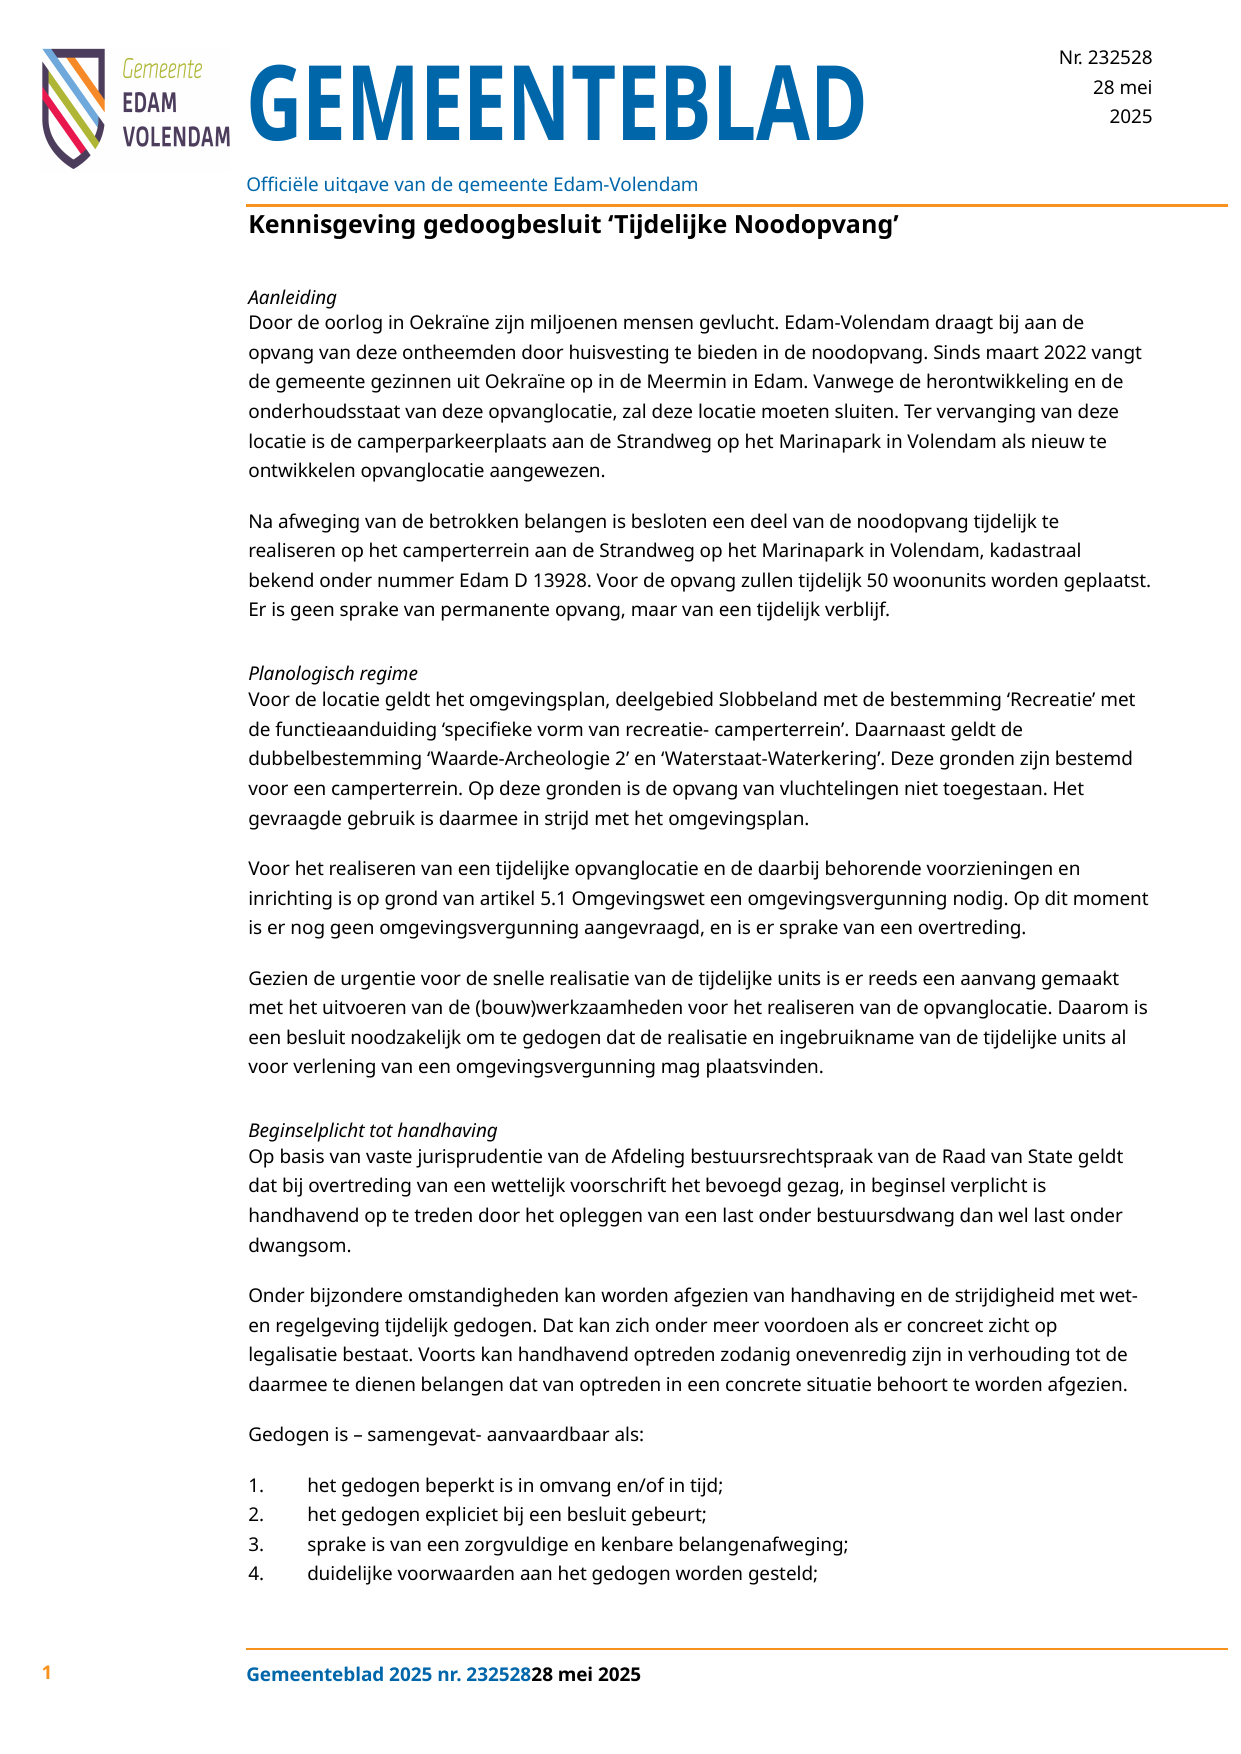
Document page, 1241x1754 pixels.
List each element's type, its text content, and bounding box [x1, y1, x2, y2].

list het gedogen beperkt is in omvang en/of in tijd; [248, 1472, 1152, 1498]
text Beginselplicht tot handhaving [248, 1117, 1152, 1143]
text Op basis van vaste jurisprudentie van de Afdeling bestuursrechtspraak van de Raad van State geldt dat bij overtreding van een wettelijk voorschrift het bevoegd gezag, in beginsel verplicht is handhavend op te treden door het opleggen van een last onder bestuursdwang dan wel last onder dwangsom. [248, 1143, 1152, 1258]
picture [41, 47, 231, 172]
list duidelijke voorwaarden aan het gedogen worden gesteld; [248, 1561, 1152, 1586]
text Gezien de urgentie voor de snelle realisatie van de tijdelijke units is er reeds een aanvang gemaakt met het uitvoeren van de (bouw)werkzaamheden voor het realiseren van de opvanglocatie. Daarom is een besluit noodzakelijk om te gedogen dat de realisatie en ingebruikname van de tijdelijke units al voor verlening van een omgevingsvergunning mag plaatsvinden. [248, 965, 1152, 1079]
text Aanleiding [248, 284, 1152, 309]
text Onder bijzondere omstandigheden kan worden afgezien van handhaving en de strijdigheid met wet- en regelgeving tijdelijk gedogen. Dat kan zich onder meer voordoen als er concreet zicht op legalisatie bestaat. Voorts kan handhavend optreden zodanig onevenredig zijn in verhouding tot de daarmee te dienen belangen dat van optreden in een concrete situatie behoort te worden afgezien. [248, 1282, 1152, 1397]
text Gedogen is – samengevat- aanvaardbaar als: [248, 1421, 1152, 1447]
text Na afweging van de betrokken belangen is besloten een deel van de noodopvang tijdelijk te realiseren op het camperterrein aan de Strandweg op het Marinapark in Volendam, kadastraal bekend onder nummer Edam D 13928. Voor de opvang zullen tijdelijk 50 woonunits worden geplaatst. Er is geen sprake van permanente opvang, maar van een tijdelijk verblijf. [248, 508, 1152, 622]
list het gedogen expliciet bij een besluit gebeurt; [248, 1501, 1152, 1527]
text Planologisch regime [248, 661, 1152, 686]
text Voor het realiseren van een tijdelijke opvanglocatie en de daarbij behorende voorzieningen en inrichting is op grond van artikel 5.1 Omgevingswet een omgevingsvergunning nodig. Op dit moment is er nog geen omgevingsvergunning aangevraagd, en is er sprake van een overtreding. [248, 855, 1152, 940]
text Kennisgeving gedoogbesluit ‘Tijdelijke Noodopvang’ [248, 207, 1152, 241]
text Voor de locatie geldt het omgevingsplan, deelgebied Slobbeland met de bestemming ‘Recreatie’ met de functieaanduiding ‘specifieke vorm van recreatie- camperterrein’. Daarnaast geldt de dubbelbestemming ‘Waarde-Archeologie 2’ en ‘Waterstaat-Waterkering’. Deze gronden zijn bestemd voor een camperterrein. Op deze gronden is de opvang van vluchtelingen niet toegestaan. Het gevraagde gebruik is daarmee in strijd met het omgevingsplan. [248, 686, 1152, 830]
text Door de oorlog in Oekraïne zijn miljoenen mensen gevlucht. Edam-Volendam draagt bij aan de opvang van deze ontheemden door huisvesting te bieden in de noodopvang. Sinds maart 2022 vangt de gemeente gezinnen uit Oekraïne op in de Meermin in Edam. Vanwege de herontwikkeling en de onderhoudsstaat van deze opvanglocatie, zal deze locatie moeten sluiten. Ter vervanging van deze locatie is de camperparkeerplaats aan de Strandweg op het Marinapark in Volendam als nieuw te ontwikkelen opvanglocatie aangewezen. [248, 309, 1152, 483]
list sprake is van een zorgvuldige en kenbare belangenafweging; [248, 1531, 1152, 1557]
